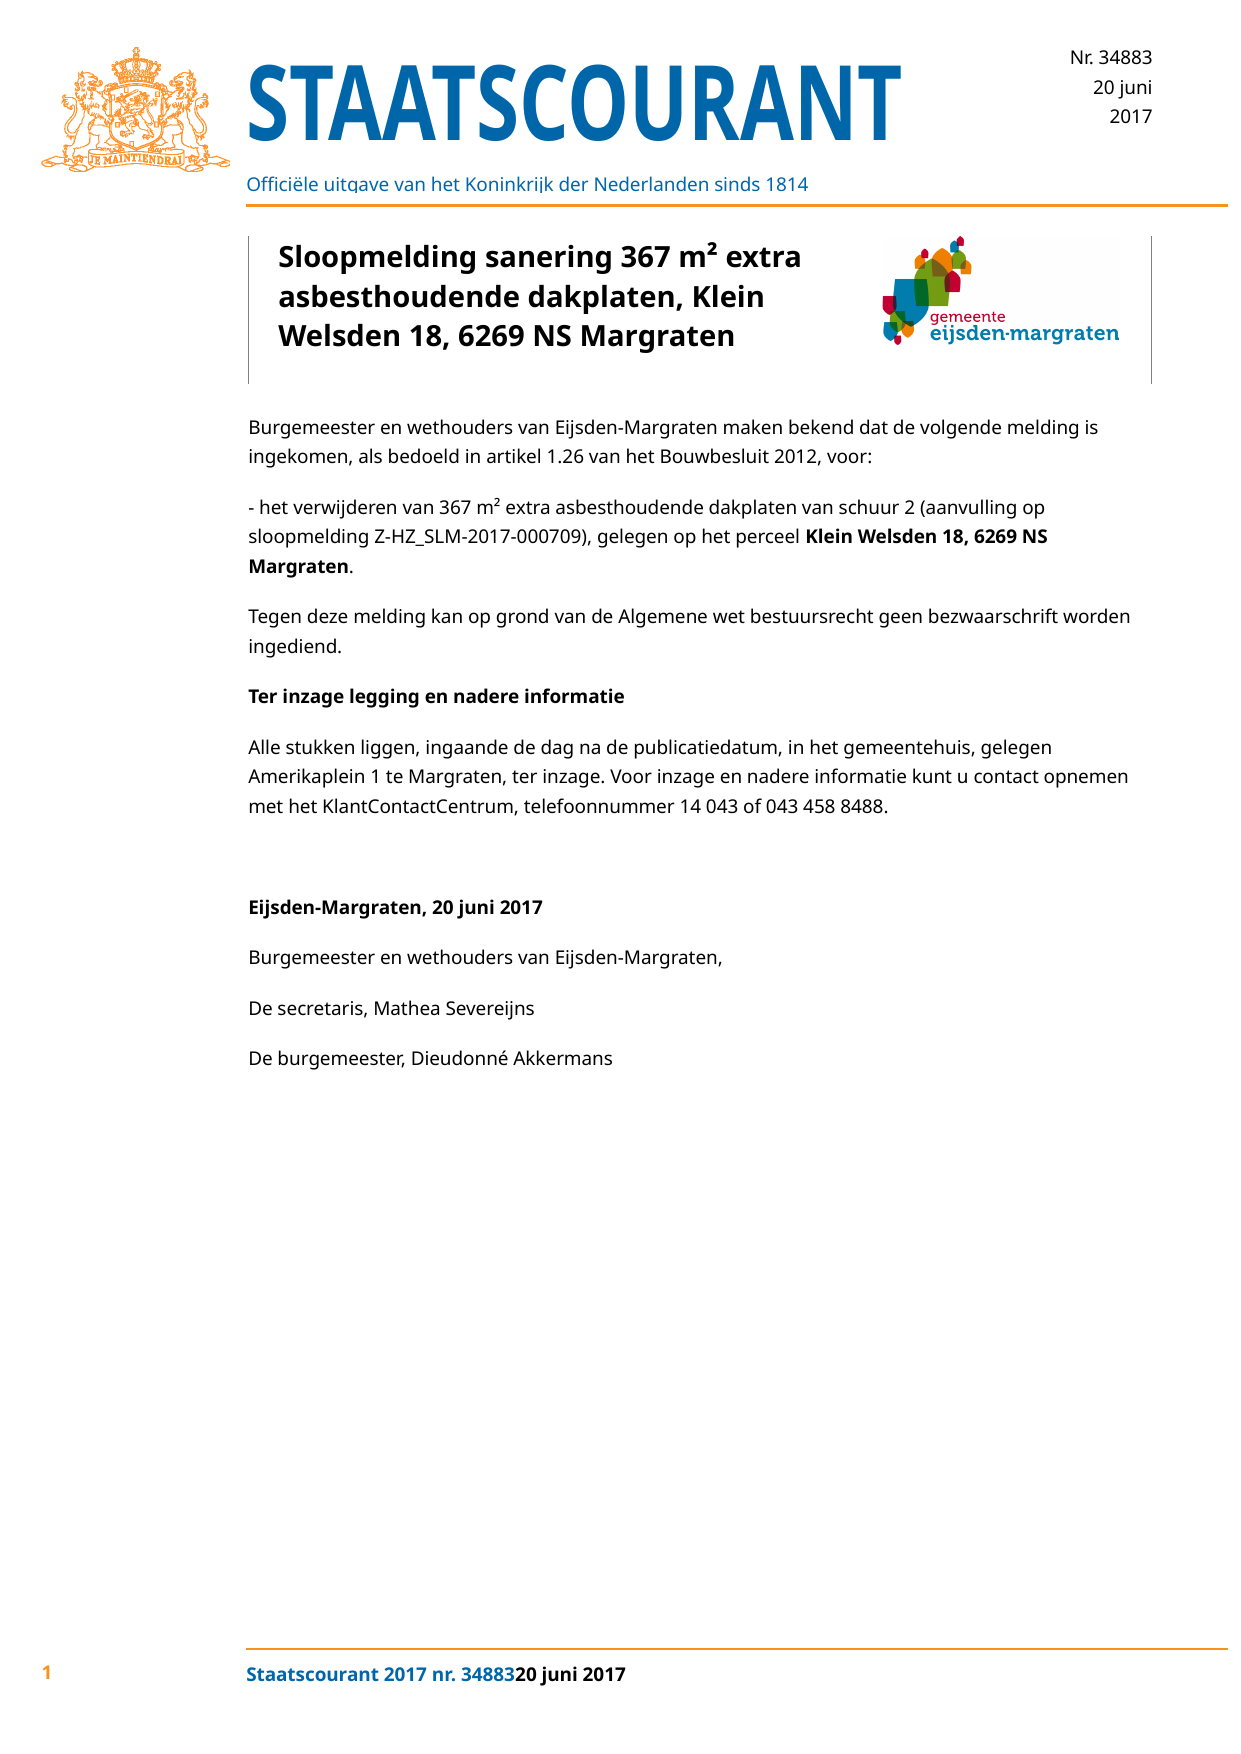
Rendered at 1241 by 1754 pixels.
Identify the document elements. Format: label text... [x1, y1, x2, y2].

text Burgemeester en wethouders van Eijsden-Margraten maken bekend dat de volgende melding is ingekomen, als bedoeld in artikel 1.26 van het Bouwbesluit 2012, voor: [248, 414, 1152, 469]
text - het verwijderen van 367 m² extra asbesthoudende dakplaten van schuur 2 (aanvulling op sloopmelding Z-HZ_SLM-2017-000709), gelegen op het perceel Klein Welsden 18, 6269 NS Margraten. [248, 494, 1152, 579]
text Burgemeester en wethouders van Eijsden-Margraten, [248, 944, 1152, 970]
text Eijsden-Margraten, 20 juni 2017 [248, 894, 1152, 920]
text De secretaris, Mathea Severeijns [248, 995, 1152, 1021]
table_header Sloopmelding sanering 367 m² extra asbesthoudende dakplaten, Klein Welsden 18, 6269 NS Margraten [249, 236, 850, 384]
text Ter inzage legging en nadere informatie [248, 683, 1152, 709]
text Alle stukken liggen, ingaande de dag na de publicatiedatum, in het gemeentehuis, gelegen Amerikaplein 1 te Margraten, ter inzage. Voor inzage en nadere informatie kunt u contact opnemen met het KlantContactCentrum, telefoonnummer 14 043 of 043 458 8488. [248, 734, 1152, 819]
table_header [850, 236, 1151, 384]
text De burgemeester, Dieudonné Akkermans [248, 1045, 1152, 1071]
picture [882, 236, 1119, 345]
text Tegen deze melding kan op grond van de Algemene wet bestuursrecht geen bezwaarschrift worden ingediend. [248, 603, 1152, 659]
picture [41, 47, 231, 172]
